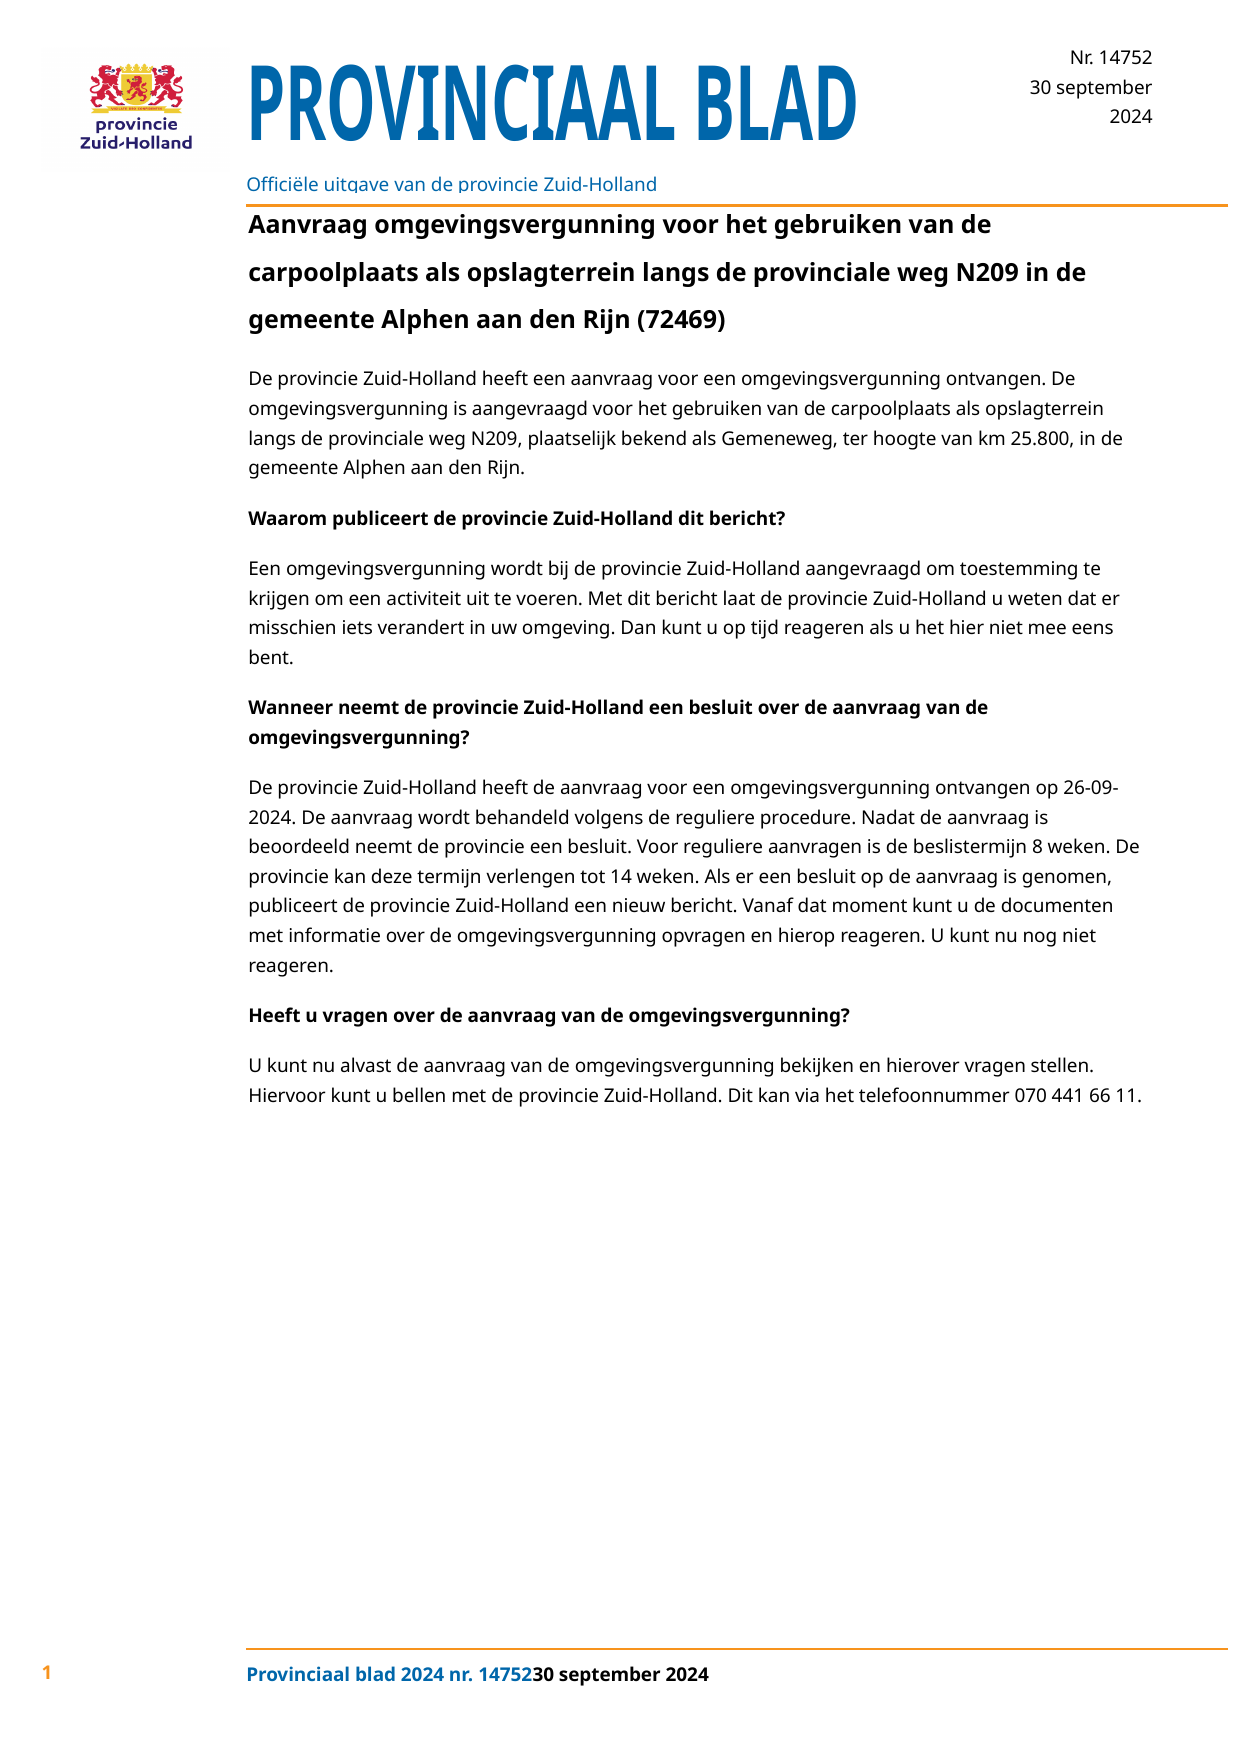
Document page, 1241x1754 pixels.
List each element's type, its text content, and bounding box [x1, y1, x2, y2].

text Aanvraag omgevingsvergunning voor het gebruiken van de carpoolplaats als opslagterrein langs de provinciale weg N209 in de gemeente Alphen aan den Rijn (72469) [248, 207, 1152, 336]
picture [41, 47, 231, 172]
text De provincie Zuid-Holland heeft de aanvraag voor een omgevingsvergunning ontvangen op 26-09-2024. De aanvraag wordt behandeld volgens de reguliere procedure. Nadat de aanvraag is beoordeeld neemt de provincie een besluit. Voor reguliere aanvragen is de beslistermijn 8 weken. De provincie kan deze termijn verlengen tot 14 weken. Als er een besluit op de aanvraag is genomen, publiceert de provincie Zuid-Holland een nieuw bericht. Vanaf dat moment kunt u de documenten met informatie over de omgevingsvergunning opvragen en hierop reageren. U kunt nu nog niet reageren. [248, 774, 1152, 977]
text Wanneer neemt de provincie Zuid-Holland een besluit over de aanvraag van de omgevingsvergunning? [248, 694, 1152, 749]
text Een omgevingsvergunning wordt bij de provincie Zuid-Holland aangevraagd om toestemming te krijgen om een activiteit uit te voeren. Met dit bericht laat de provincie Zuid-Holland u weten dat er misschien iets verandert in uw omgeving. Dan kunt u op tijd reageren als u het hier niet mee eens bent. [248, 555, 1152, 669]
text De provincie Zuid-Holland heeft een aanvraag voor een omgevingsvergunning ontvangen. De omgevingsvergunning is aangevraagd voor het gebruiken van de carpoolplaats als opslagterrein langs de provinciale weg N209, plaatselijk bekend als Gemeneweg, ter hoogte van km 25.800, in de gemeente Alphen aan den Rijn. [248, 366, 1152, 480]
text Heeft u vragen over de aanvraag van de omgevingsvergunning? [248, 1002, 1152, 1028]
text Waarom publiceert de provincie Zuid-Holland dit bericht? [248, 505, 1152, 530]
text U kunt nu alvast de aanvraag van de omgevingsvergunning bekijken en hierover vragen stellen. Hiervoor kunt u bellen met de provincie Zuid-Holland. Dit kan via het telefoonnummer 070 441 66 11. [248, 1053, 1152, 1108]
